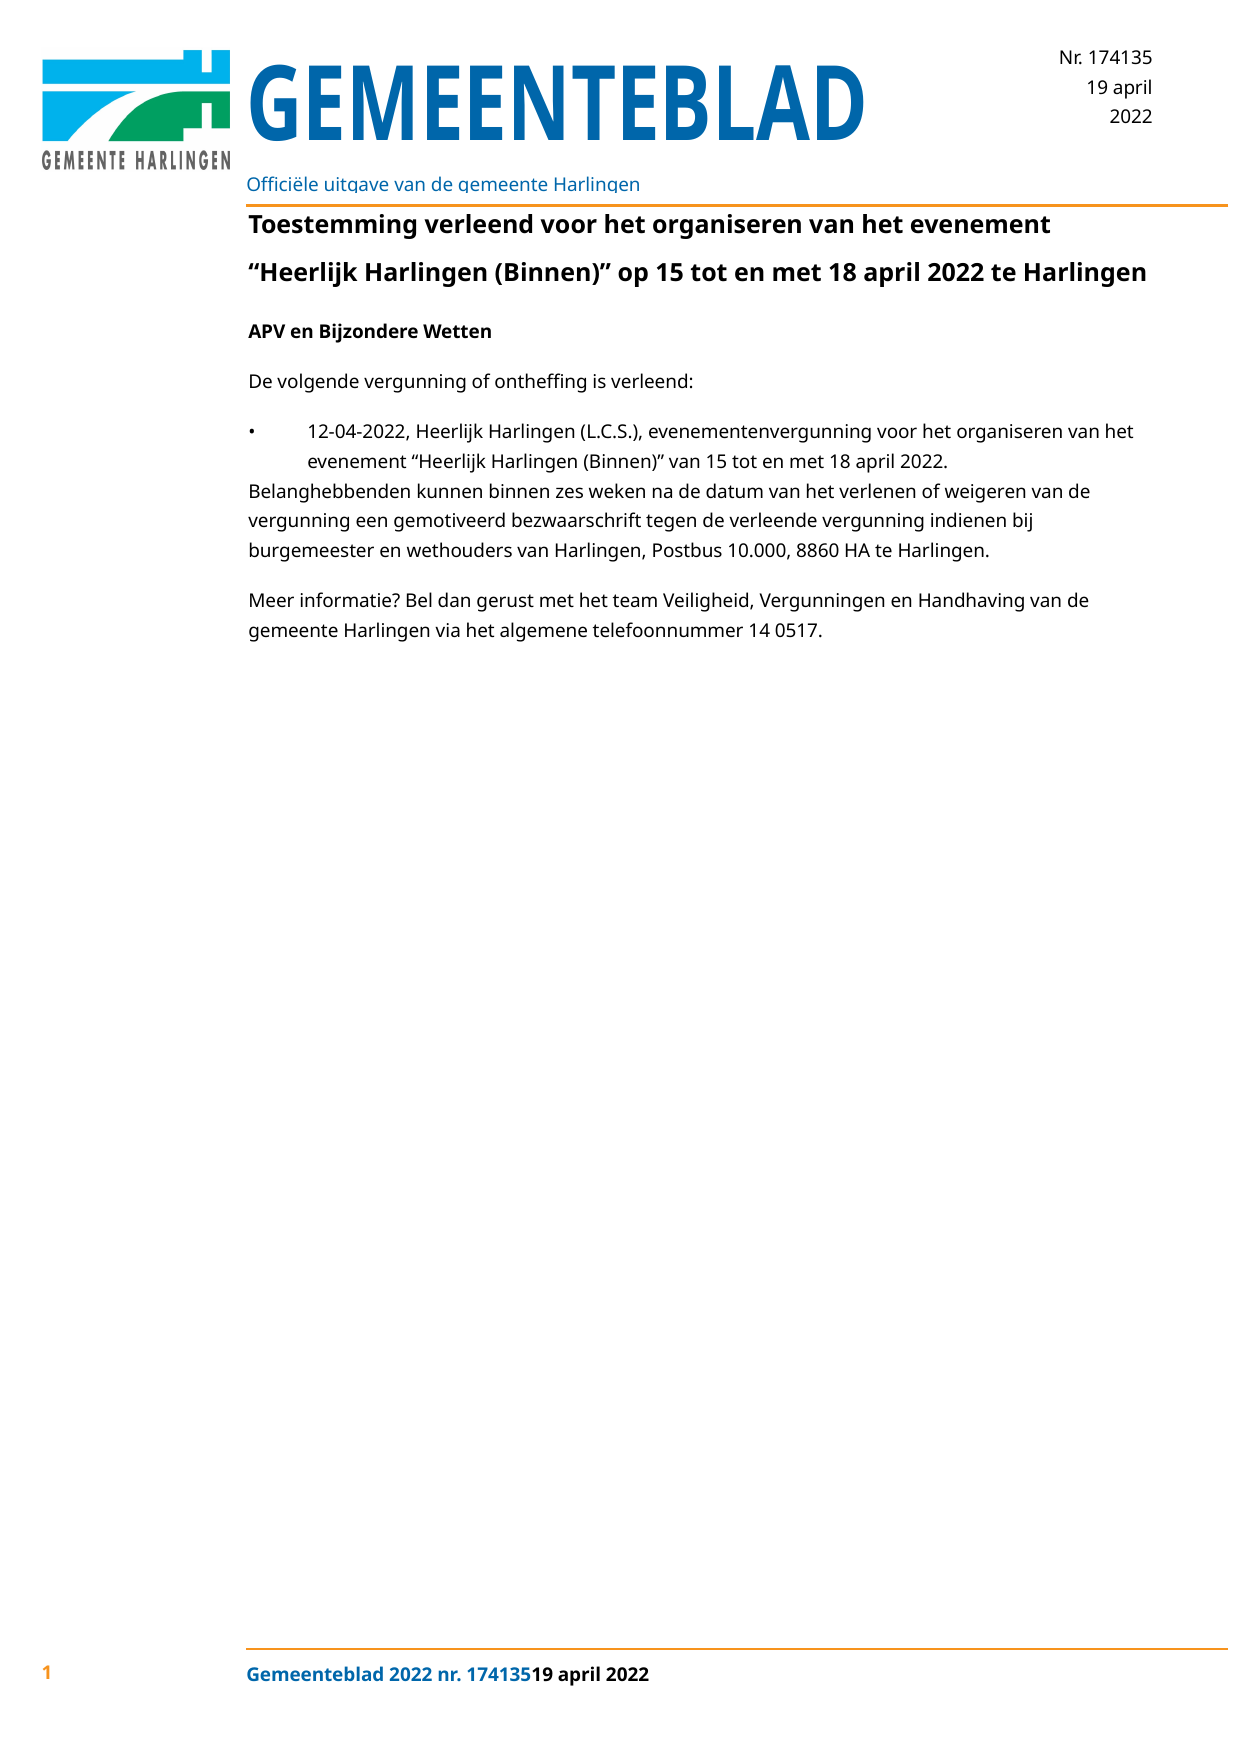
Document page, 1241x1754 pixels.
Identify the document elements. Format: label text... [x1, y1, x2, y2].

picture [41, 47, 231, 172]
text De volgende vergunning of ontheffing is verleend: [248, 368, 1152, 394]
text Meer informatie? Bel dan gerust met het team Veiligheid, Vergunningen en Handhaving van de gemeente Harlingen via het algemene telefoonnummer 14 0517. [248, 587, 1152, 643]
text Toestemming verleend voor het organiseren van het evenement “Heerlijk Harlingen (Binnen)” op 15 tot en met 18 april 2022 te Harlingen [248, 207, 1152, 288]
text APV en Bijzondere Wetten [248, 318, 1152, 344]
list 12-04-2022, Heerlijk Harlingen (L.C.S.), evenementenvergunning voor het organiseren van het evenement “Heerlijk Harlingen (Binnen)” van 15 tot en met 18 april 2022. [248, 419, 1152, 474]
text Belanghebbenden kunnen binnen zes weken na de datum van het verlenen of weigeren van de vergunning een gemotiveerd bezwaarschrift tegen de verleende vergunning indienen bij burgemeester en wethouders van Harlingen, Postbus 10.000, 8860 HA te Harlingen. [248, 478, 1152, 563]
